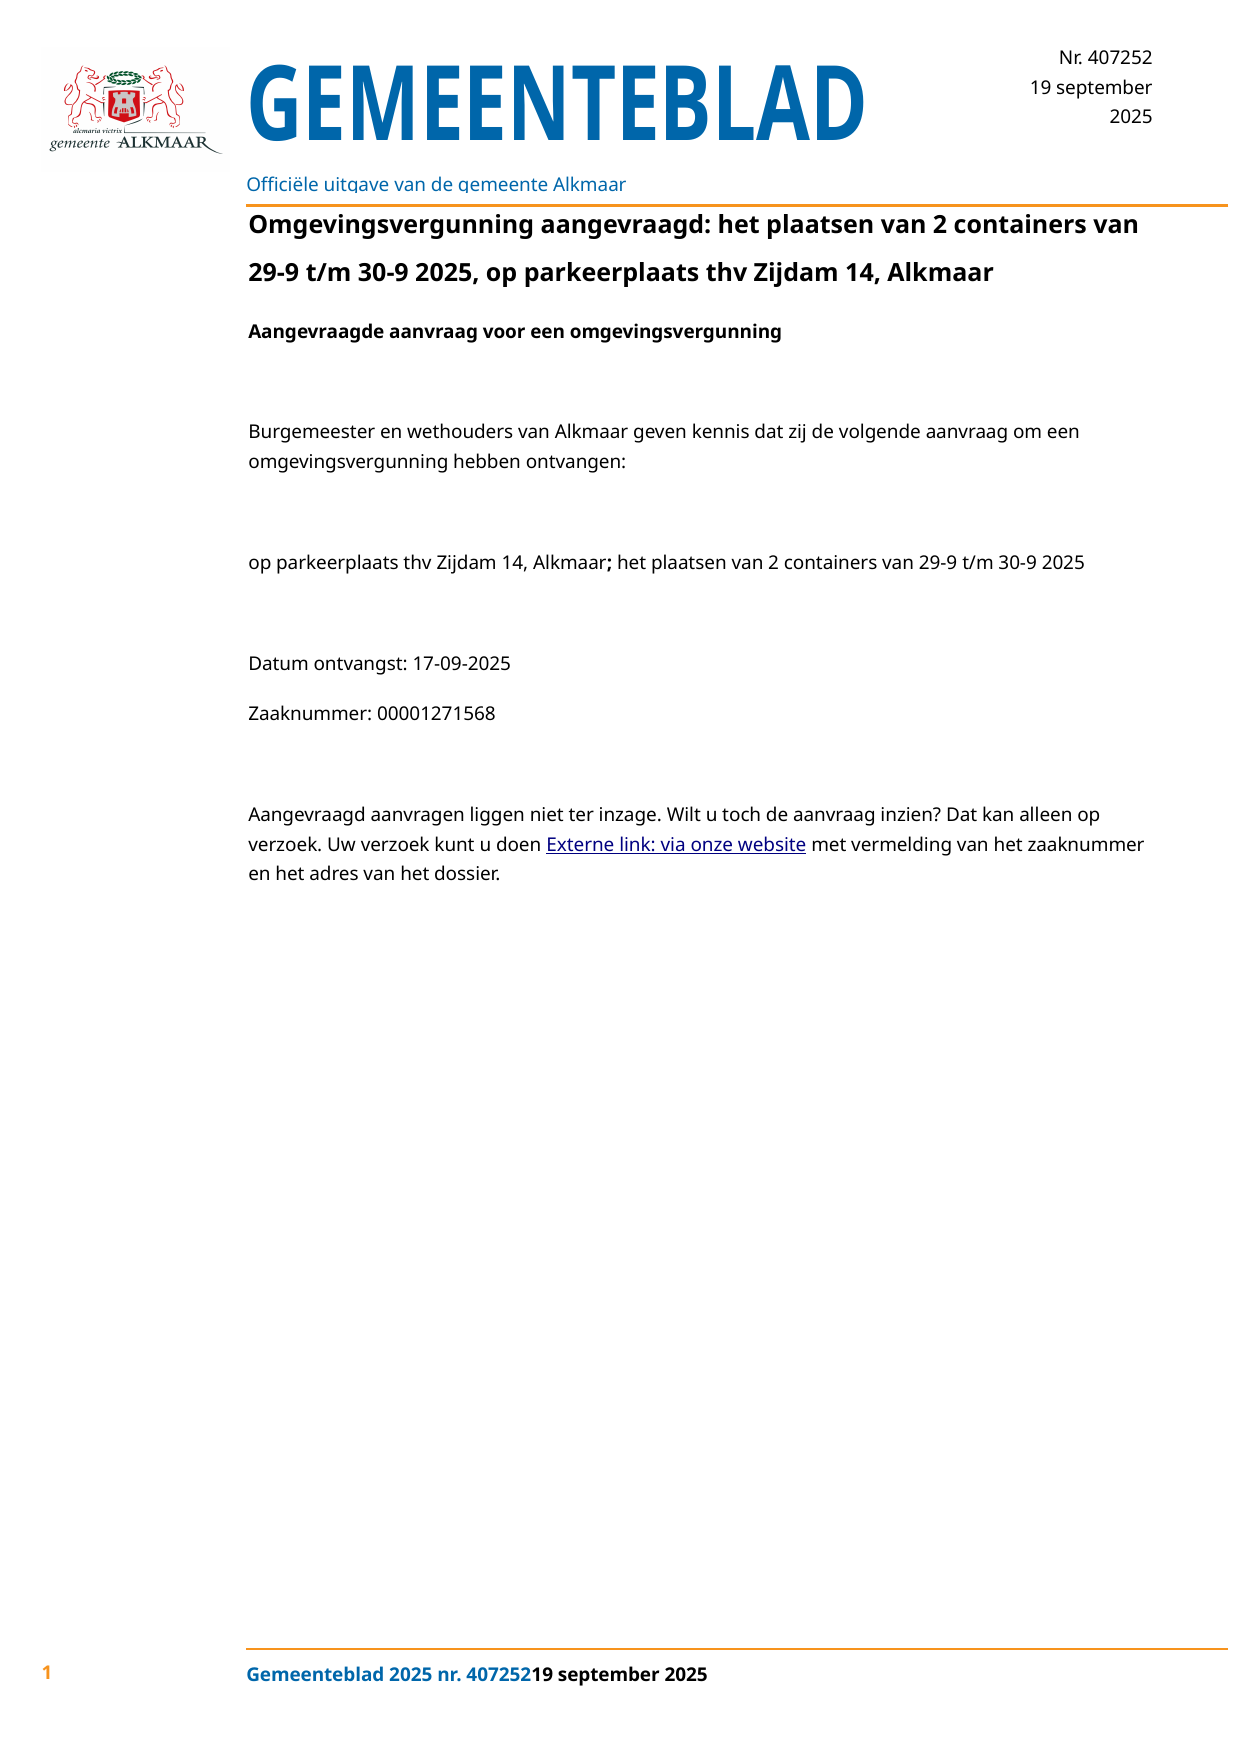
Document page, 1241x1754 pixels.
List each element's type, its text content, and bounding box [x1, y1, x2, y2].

text Zaaknummer: 00001271568 [248, 700, 1152, 726]
picture [41, 47, 231, 172]
text Aangevraagde aanvraag voor een omgevingsvergunning [248, 318, 1152, 344]
text Burgemeester en wethouders van Alkmaar geven kennis dat zij de volgende aanvraag om een omgevingsvergunning hebben ontvangen: [248, 419, 1152, 474]
text Aangevraagd aanvragen liggen niet ter inzage. Wilt u toch de aanvraag inzien? Dat kan alleen op verzoek. Uw verzoek kunt u doen Externe link: via onze website met vermelding van het zaaknummer en het adres van het dossier. [248, 801, 1152, 886]
text op parkeerplaats thv Zijdam 14, Alkmaar; het plaatsen van 2 containers van 29-9 t/m 30-9 2025 [248, 549, 1152, 575]
text Datum ontvangst: 17-09-2025 [248, 650, 1152, 676]
text Omgevingsvergunning aangevraagd: het plaatsen van 2 containers van 29-9 t/m 30-9 2025, op parkeerplaats thv Zijdam 14, Alkmaar [248, 207, 1152, 288]
